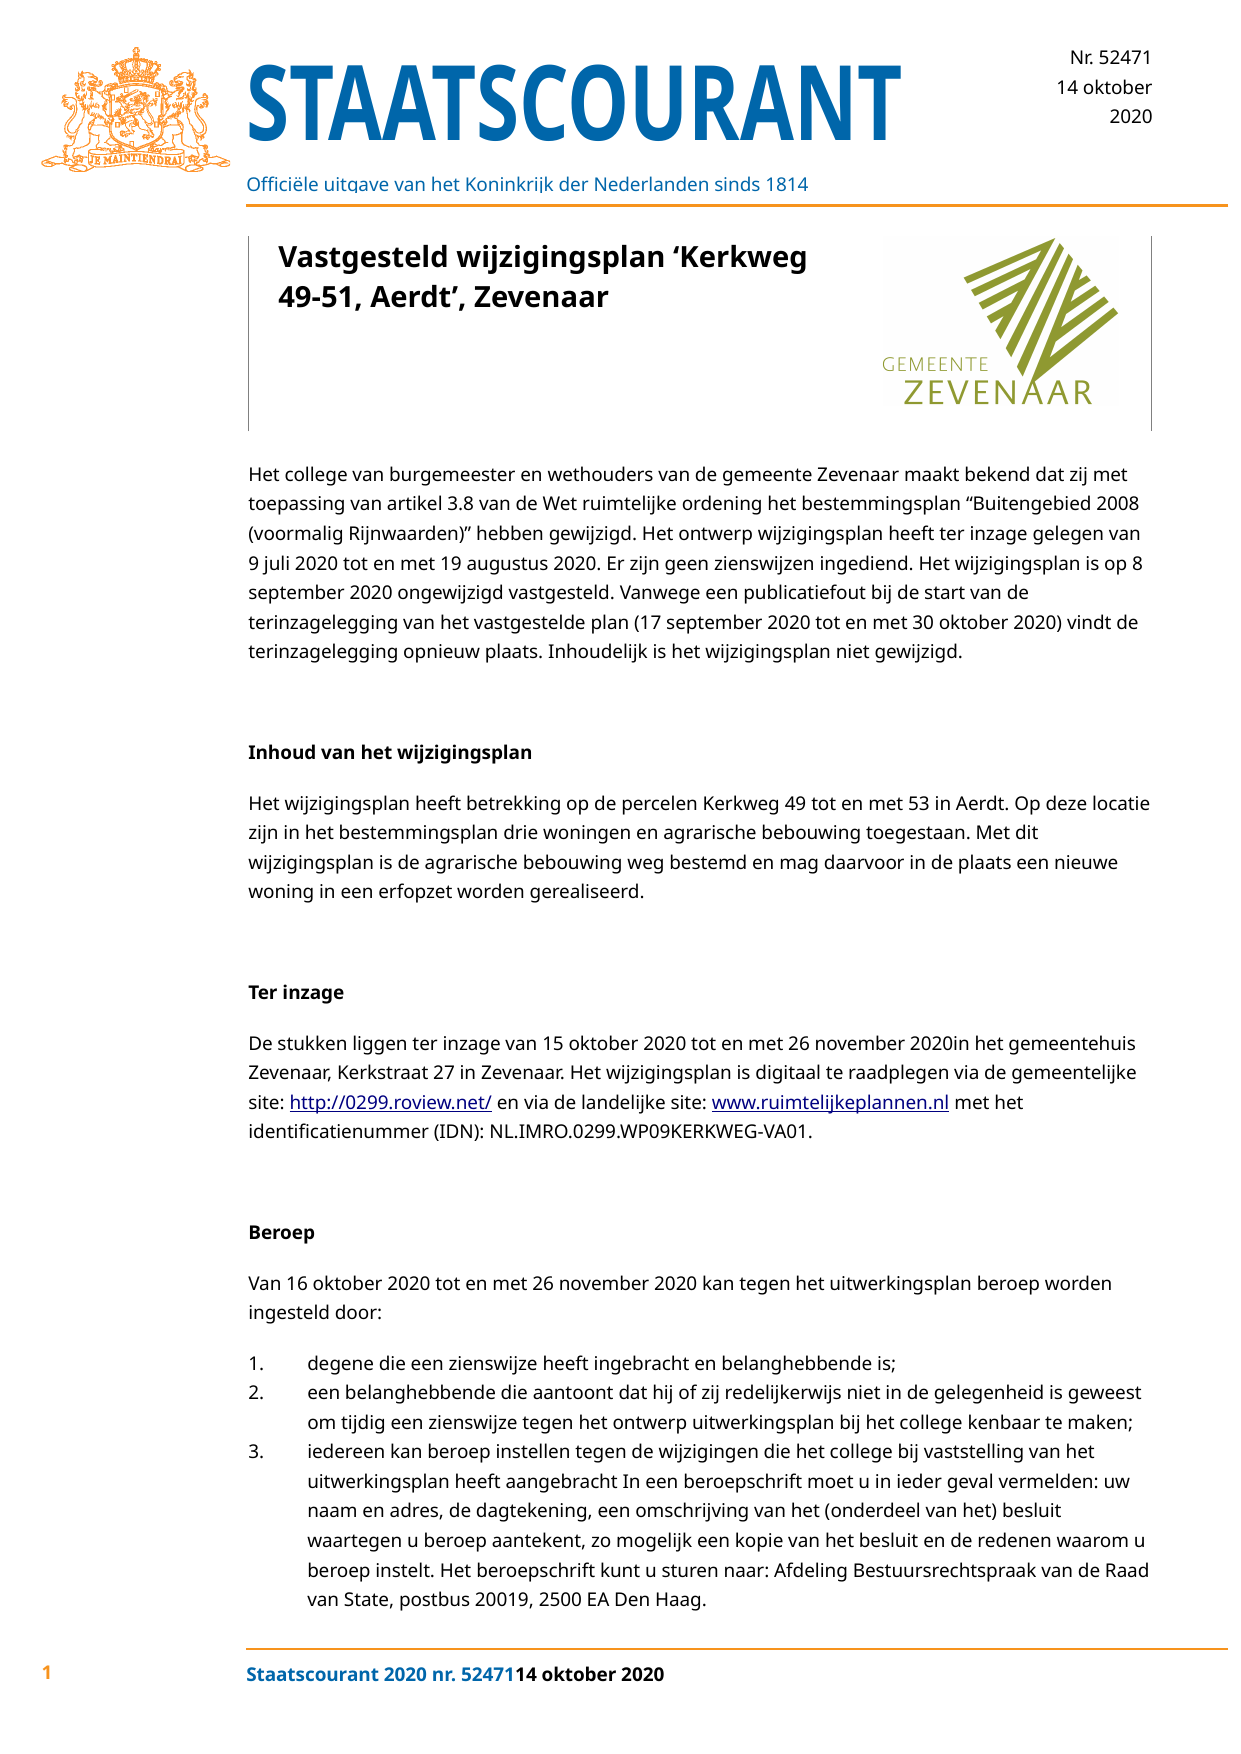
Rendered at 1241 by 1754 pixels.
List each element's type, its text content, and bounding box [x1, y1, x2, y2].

list iedereen kan beroep instellen tegen de wijzigingen die het college bij vaststelling van het uitwerkingsplan heeft aangebracht In een beroepschrift moet u in ieder geval vermelden: uw naam en adres, de dagtekening, een omschrijving van het (onderdeel van het) besluit waartegen u beroep aantekent, zo mogelijk een kopie van het besluit en de redenen waarom u beroep instelt. Het beroepschrift kunt u sturen naar: Afdeling Bestuursrechtspraak van de Raad van State, postbus 20019, 2500 EA Den Haag. [248, 1438, 1152, 1612]
text Beroep [248, 1219, 1152, 1245]
text Ter inzage [248, 979, 1152, 1005]
text Het wijzigingsplan heeft betrekking op de percelen Kerkweg 49 tot en met 53 in Aerdt. Op deze locatie zijn in het bestemmingsplan drie woningen en agrarische bebouwing toegestaan. Met dit wijzigingsplan is de agrarische bebouwing weg bestemd en mag daarvoor in de plaats een nieuwe woning in een erfopzet worden gerealiseerd. [248, 790, 1152, 904]
picture [41, 47, 231, 172]
text De stukken liggen ter inzage van 15 oktober 2020 tot en met 26 november 2020in het gemeentehuis Zevenaar, Kerkstraat 27 in Zevenaar. Het wijzigingsplan is digitaal te raadplegen via de gemeentelijke site: http://0299.roview.net/ en via de landelijke site: www.ruimtelijkeplannen.nl met het identificatienummer (IDN): NL.IMRO.0299.WP09KERKWEG-VA01. [248, 1030, 1152, 1144]
list een belanghebbende die aantoont dat hij of zij redelijkerwijs niet in de gelegenheid is geweest om tijdig een zienswijze tegen het ontwerp uitwerkingsplan bij het college kenbaar te maken; [248, 1379, 1152, 1434]
picture [882, 236, 1119, 406]
text Inhoud van het wijzigingsplan [248, 739, 1152, 765]
table_header [850, 236, 1151, 431]
table_header Vastgesteld wijzigingsplan ‘Kerkweg 49-51, Aerdt’, Zevenaar [249, 236, 850, 431]
text Het college van burgemeester en wethouders van de gemeente Zevenaar maakt bekend dat zij met toepassing van artikel 3.8 van de Wet ruimtelijke ordening het bestemmingsplan “Buitengebied 2008 (voormalig Rijnwaarden)” hebben gewijzigd. Het ontwerp wijzigingsplan heeft ter inzage gelegen van 9 juli 2020 tot en met 19 augustus 2020. Er zijn geen zienswijzen ingediend. Het wijzigingsplan is op 8 september 2020 ongewijzigd vastgesteld. Vanwege een publicatiefout bij de start van de terinzagelegging van het vastgestelde plan (17 september 2020 tot en met 30 oktober 2020) vindt de terinzagelegging opnieuw plaats. Inhoudelijk is het wijzigingsplan niet gewijzigd. [248, 461, 1152, 664]
list degene die een zienswijze heeft ingebracht en belanghebbende is; [248, 1350, 1152, 1375]
text Van 16 oktober 2020 tot en met 26 november 2020 kan tegen het uitwerkingsplan beroep worden ingesteld door: [248, 1270, 1152, 1325]
